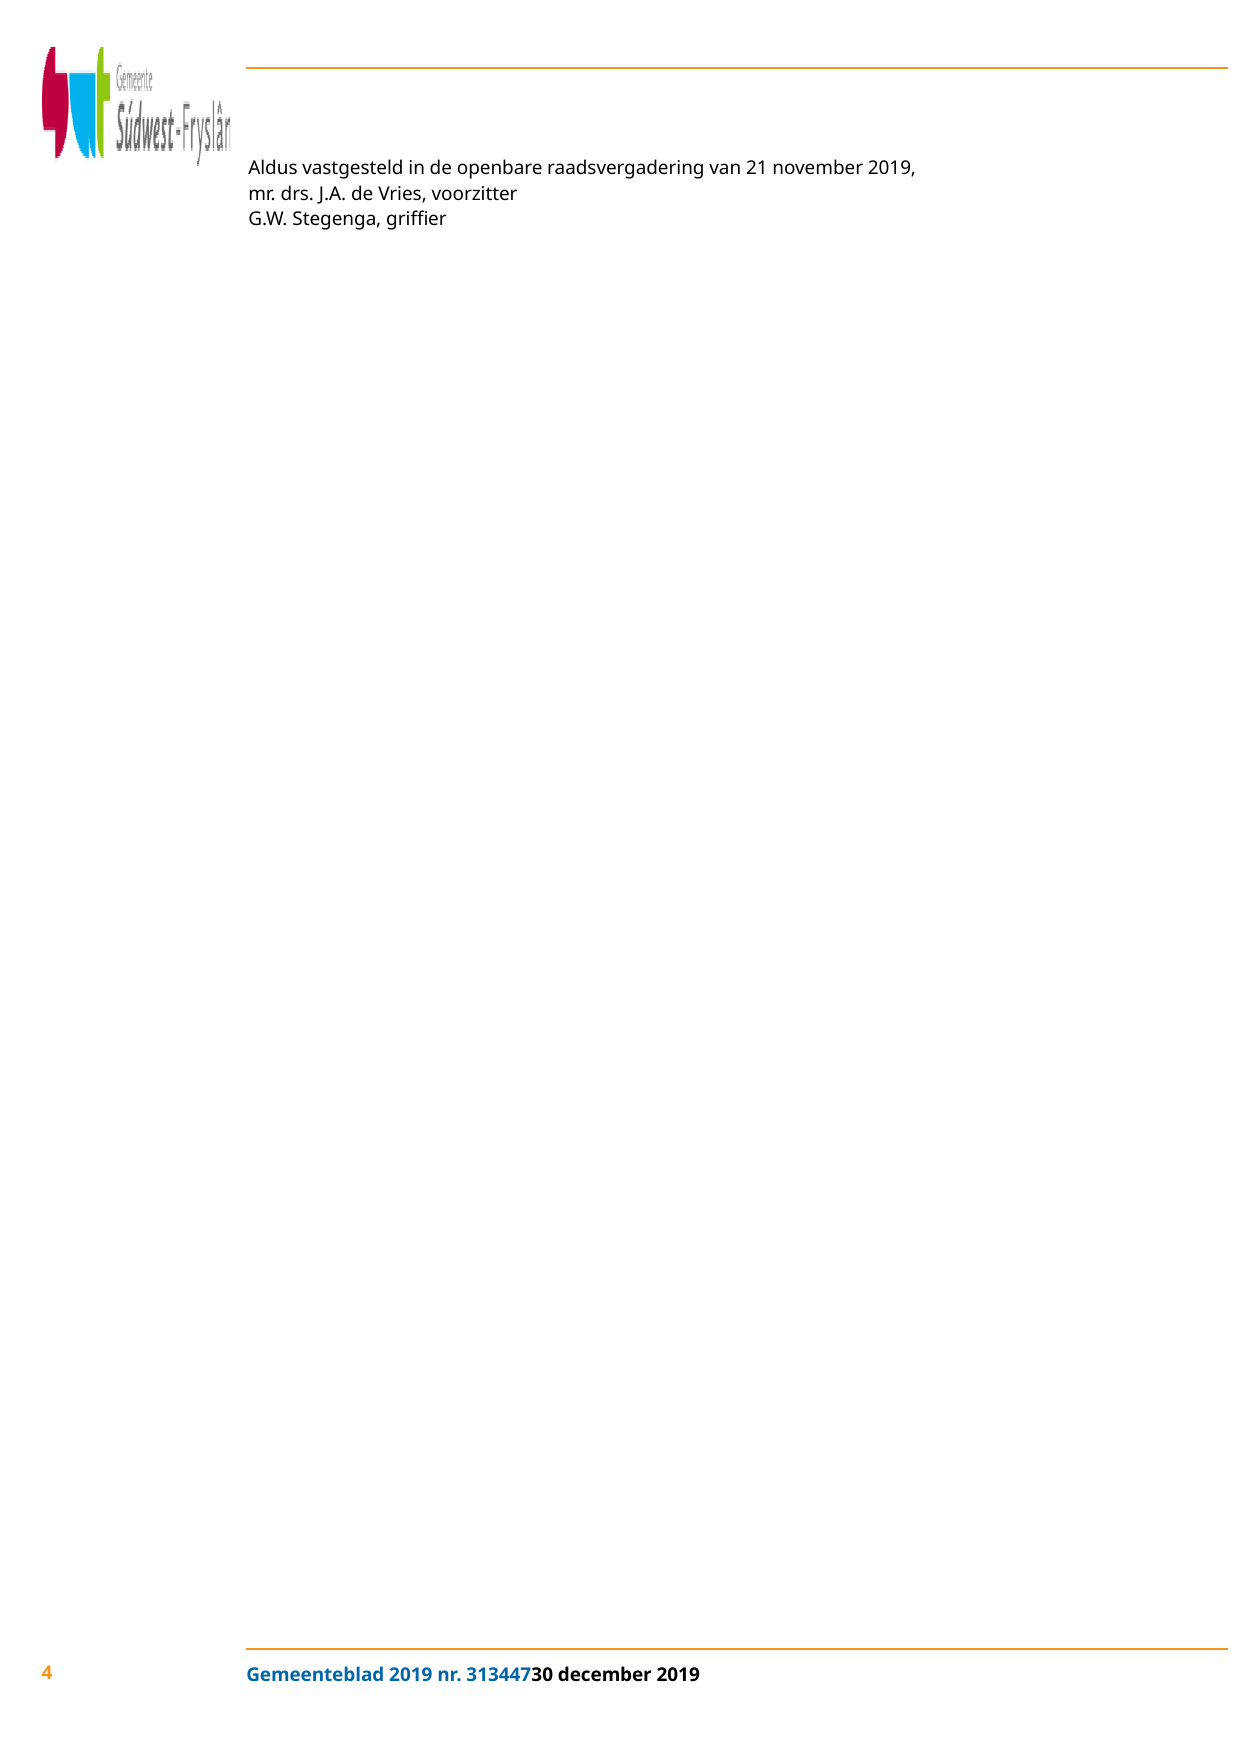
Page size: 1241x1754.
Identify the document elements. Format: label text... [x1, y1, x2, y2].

picture [41, 47, 231, 172]
text Aldus vastgesteld in de openbare raadsvergadering van 21 november 2019, [248, 154, 1152, 180]
text mr. drs. J.A. de Vries, voorzitter [248, 180, 1152, 205]
text G.W. Stegenga, griffier [248, 205, 1152, 231]
